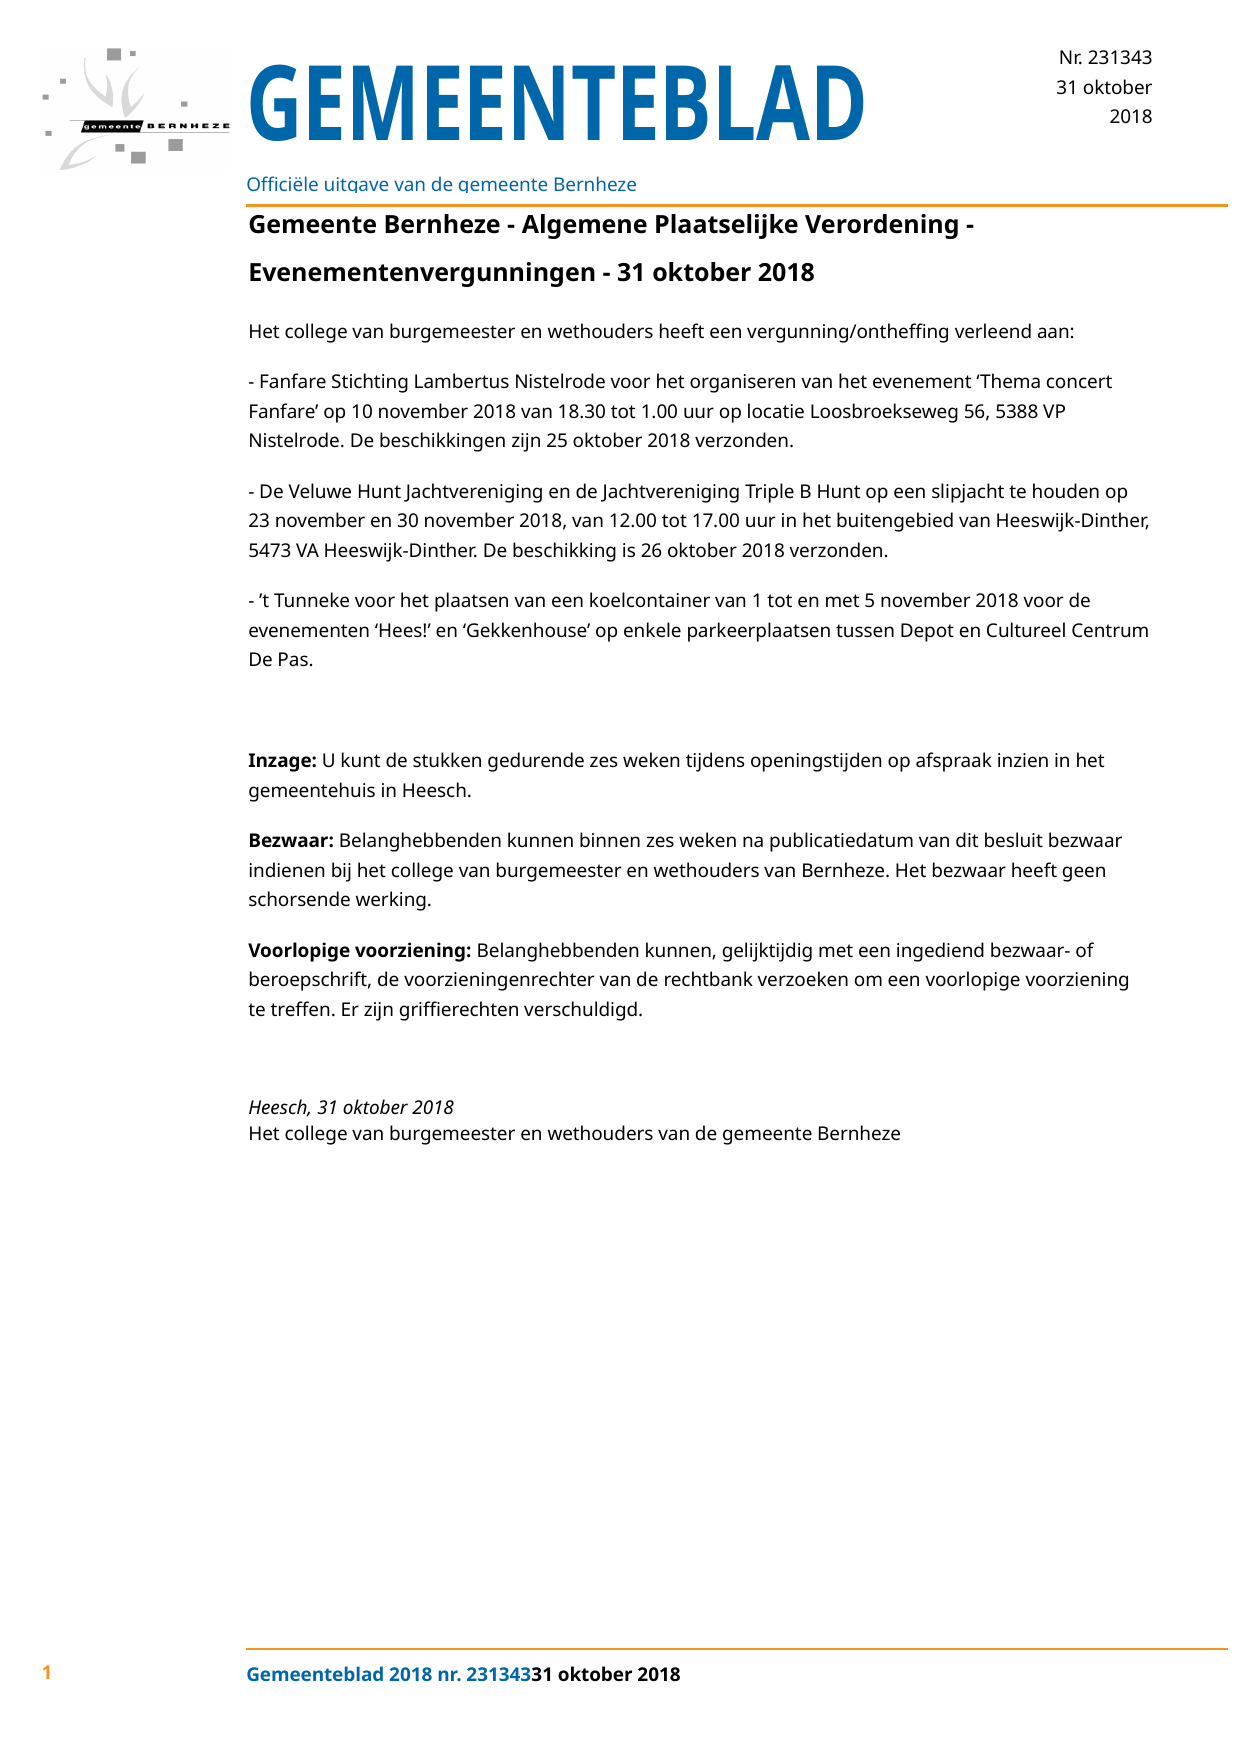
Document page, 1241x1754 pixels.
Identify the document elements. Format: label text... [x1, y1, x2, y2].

text Gemeente Bernheze - Algemene Plaatselijke Verordening - Evenementenvergunningen - 31 oktober 2018 [248, 207, 1152, 288]
text - Fanfare Stichting Lambertus Nistelrode voor het organiseren van het evenement ‘Thema concert Fanfare’ op 10 november 2018 van 18.30 tot 1.00 uur op locatie Loosbroekseweg 56, 5388 VP Nistelrode. De beschikkingen zijn 25 oktober 2018 verzonden. [248, 368, 1152, 453]
text Bezwaar: Belanghebbenden kunnen binnen zes weken na publicatiedatum van dit besluit bezwaar indienen bij het college van burgemeester en wethouders van Bernheze. Het bezwaar heeft geen schorsende werking. [248, 827, 1152, 912]
text Het college van burgemeester en wethouders heeft een vergunning/ontheffing verleend aan: [248, 318, 1152, 344]
text Voorlopige voorziening: Belanghebbenden kunnen, gelijktijdig met een ingediend bezwaar- of beroepschrift, de voorzieningenrechter van de rechtbank verzoeken om een voorlopige voorziening te treffen. Er zijn griffierechten verschuldigd. [248, 937, 1152, 1022]
picture [41, 47, 231, 172]
text Inzage: U kunt de stukken gedurende zes weken tijdens openingstijden op afspraak inzien in het gemeentehuis in Heesch. [248, 747, 1152, 803]
text Heesch, 31 oktober 2018 [248, 1094, 1152, 1120]
text Het college van burgemeester en wethouders van de gemeente Bernheze [248, 1120, 1152, 1146]
text - De Veluwe Hunt Jachtvereniging en de Jachtvereniging Triple B Hunt op een slipjacht te houden op 23 november en 30 november 2018, van 12.00 tot 17.00 uur in het buitengebied van Heeswijk-Dinther, 5473 VA Heeswijk-Dinther. De beschikking is 26 oktober 2018 verzonden. [248, 478, 1152, 563]
text - ’t Tunneke voor het plaatsen van een koelcontainer van 1 tot en met 5 november 2018 voor de evenementen ‘Hees!’ en ‘Gekkenhouse’ op enkele parkeerplaatsen tussen Depot en Cultureel Centrum De Pas. [248, 587, 1152, 672]
